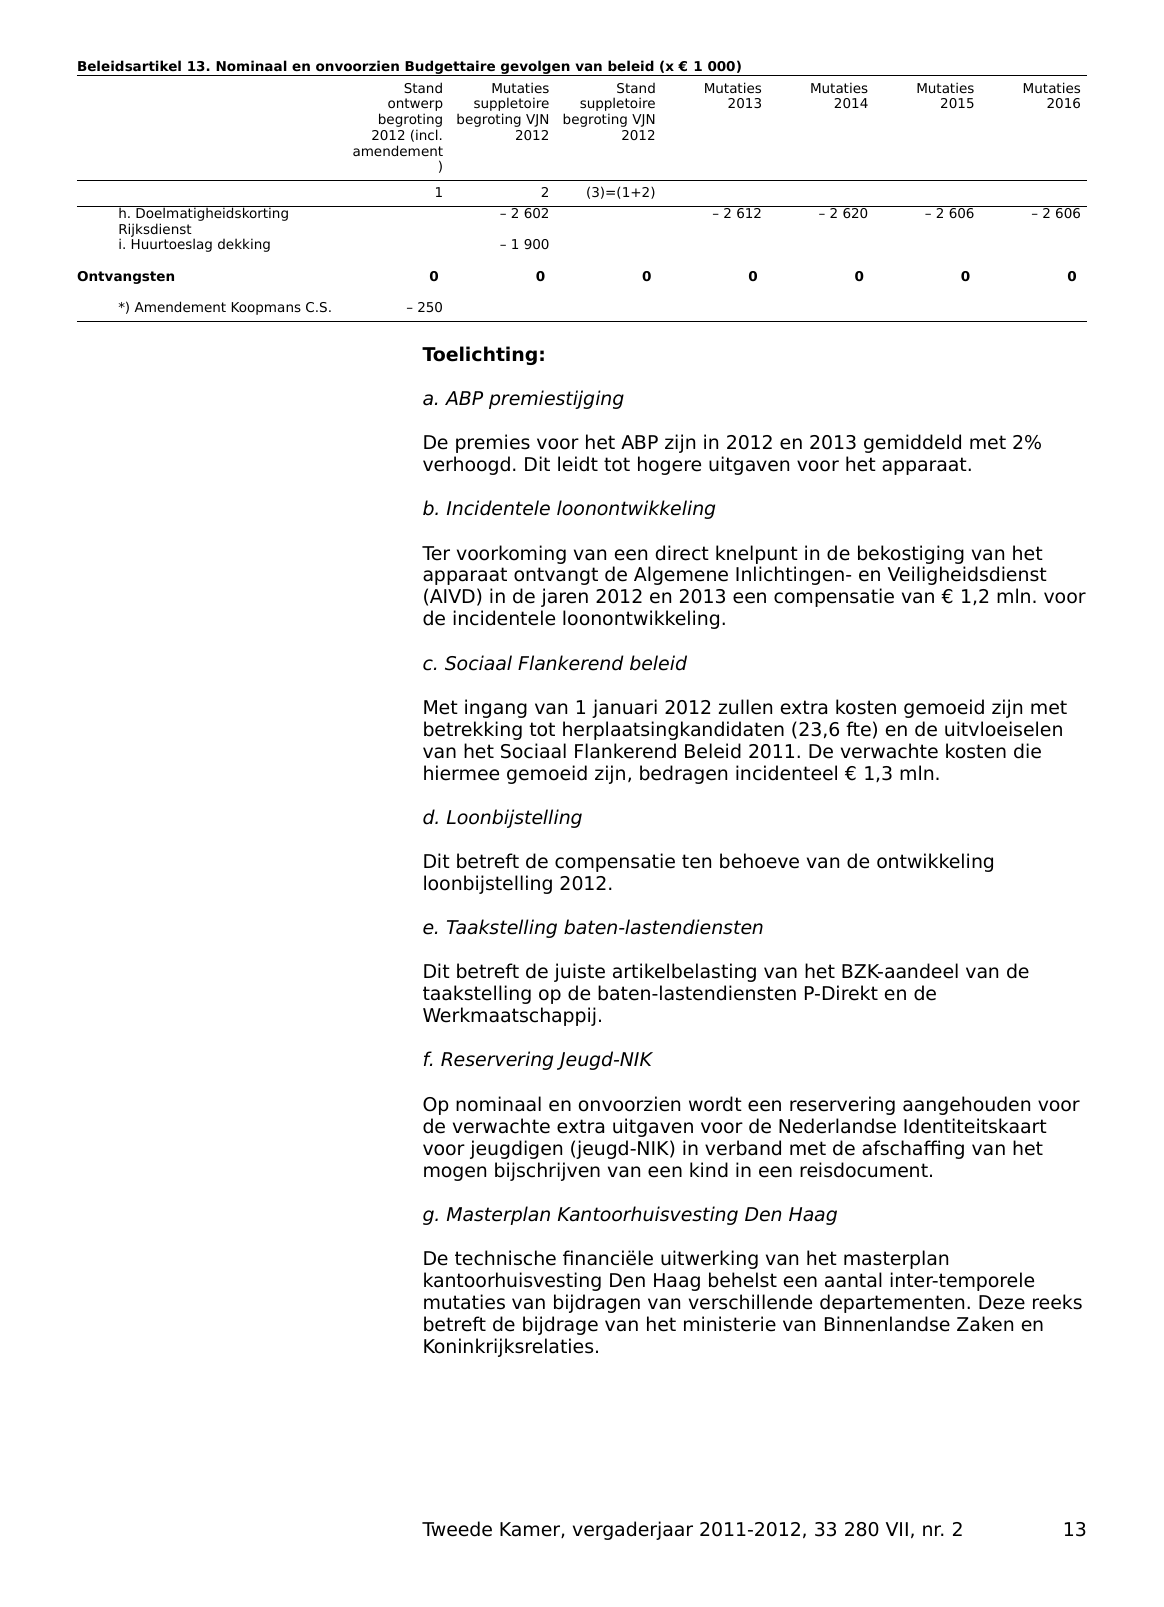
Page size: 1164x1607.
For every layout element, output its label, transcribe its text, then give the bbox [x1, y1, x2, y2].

table_cell [77, 207, 112, 237]
table_cell [77, 284, 112, 300]
text Op nominaal en onvoorzien wordt een reservering aangehouden voor de verwachte extra uitgaven voor de Nederlandse Identiteitskaart voor jeugdigen (jeugd-NIK) in verband met de afschaffing van het mogen bijschrijven van een kind in een reisdocument. [422, 1093, 1087, 1181]
table_cell [768, 181, 874, 206]
table_cell [555, 300, 661, 321]
table_cell – 1 900 [449, 237, 555, 253]
table_cell [874, 300, 980, 321]
table_cell [661, 253, 768, 269]
table_cell [343, 207, 449, 237]
text Dit betreft de compensatie ten behoeve van de ontwikkeling loonbijstelling 2012. [422, 851, 1087, 895]
table_cell [77, 76, 112, 179]
table_cell [768, 237, 874, 253]
table_cell h. Doelmatigheidskorting Rijksdienst [112, 207, 342, 237]
table_cell – 2 612 [661, 207, 768, 237]
table_cell – 2 606 [980, 207, 1087, 237]
table_cell 0 [874, 269, 980, 284]
text Dit betreft de juiste artikelbelasting van het BZK-aandeel van de taakstelling op de baten-lastendiensten P-Direkt en de Werkmaatschappij. [422, 961, 1087, 1027]
table_cell [555, 207, 661, 237]
table_cell [77, 181, 112, 206]
table_cell [661, 181, 768, 206]
table_cell 0 [768, 269, 874, 284]
table_cell 1 [343, 181, 449, 206]
table_cell [980, 300, 1087, 321]
table_cell [555, 237, 661, 253]
table_cell [980, 253, 1087, 269]
table_cell – 250 [343, 300, 449, 321]
table_cell 0 [343, 269, 449, 284]
table_cell [112, 284, 342, 300]
table_cell Ontvangsten [77, 269, 342, 284]
table_cell [874, 284, 980, 300]
text Ter voorkoming van een direct knelpunt in de bekostiging van het apparaat ontvangt de Algemene Inlichtingen- en Veiligheidsdienst (AIVD) in de jaren 2012 en 2013 een compensatie van € 1,2 mln. voor de incidentele loonontwikkeling. [422, 542, 1087, 630]
table_cell [343, 284, 449, 300]
table_cell [980, 237, 1087, 253]
table_cell 0 [555, 269, 661, 284]
subtitle c. Sociaal Flankerend beleid [422, 652, 1087, 674]
table_cell 0 [980, 269, 1087, 284]
subtitle f. Reservering Jeugd-NIK [422, 1049, 1087, 1071]
text Met ingang van 1 januari 2012 zullen extra kosten gemoeid zijn met betrekking tot herplaatsingkandidaten (23,6 fte) en de uitvloeiselen van het Sociaal Flankerend Beleid 2011. De verwachte kosten die hiermee gemoeid zijn, bedragen incidenteel € 1,3 mln. [422, 697, 1087, 784]
table_cell [449, 300, 555, 321]
table_cell [874, 253, 980, 269]
table_cell [77, 253, 112, 269]
table_cell [343, 237, 449, 253]
table_cell Mutaties 2016 [980, 76, 1087, 179]
subtitle e. Taakstelling baten-lastendiensten [422, 917, 1087, 939]
subtitle a. ABP premiestijging [422, 388, 1087, 410]
table_cell Stand suppletoire begroting VJN 2012 [555, 76, 661, 179]
subtitle g. Masterplan Kantoorhuisvesting Den Haag [422, 1204, 1087, 1226]
table_cell 0 [449, 269, 555, 284]
table_cell Mutaties 2014 [768, 76, 874, 179]
table_cell Stand ontwerp begroting 2012 (incl. amendement) [343, 76, 449, 179]
table_cell [112, 253, 342, 269]
table_cell [768, 253, 874, 269]
table_cell [768, 284, 874, 300]
table_cell – 2 620 [768, 207, 874, 237]
table_cell i. Huurtoeslag dekking [112, 237, 342, 253]
subtitle Toelichting: [422, 344, 1087, 366]
table_cell [449, 284, 555, 300]
table_cell – 2 602 [449, 207, 555, 237]
table_cell [661, 284, 768, 300]
text De technische financiële uitwerking van het masterplan kantoorhuisvesting Den Haag behelst een aantal inter-temporele mutaties van bijdragen van verschillende departementen. Deze reeks betreft de bijdrage van het ministerie van Binnenlandse Zaken en Koninkrijksrelaties. [422, 1248, 1087, 1358]
table_cell [112, 76, 342, 179]
table_cell [768, 300, 874, 321]
table_cell (3)=(1+2) [555, 181, 661, 206]
table_header Beleidsartikel 13. Nominaal en onvoorzien Budgettaire gevolgen van beleid (x € 1 000) [77, 59, 1087, 75]
table_cell Mutaties 2013 [661, 76, 768, 179]
table_cell [661, 300, 768, 321]
table_cell [77, 237, 112, 253]
table_cell [874, 181, 980, 206]
table_cell 2 [449, 181, 555, 206]
subtitle d. Loonbijstelling [422, 807, 1087, 829]
table_cell – 2 606 [874, 207, 980, 237]
table_cell [980, 284, 1087, 300]
table_cell Mutaties 2015 [874, 76, 980, 179]
table_cell [112, 181, 342, 206]
table_cell [449, 253, 555, 269]
table_cell [343, 253, 449, 269]
table_cell [661, 237, 768, 253]
table_cell [555, 253, 661, 269]
table_cell [555, 284, 661, 300]
text De premies voor het ABP zijn in 2012 en 2013 gemiddeld met 2% verhoogd. Dit leidt tot hogere uitgaven voor het apparaat. [422, 432, 1087, 476]
table_cell [77, 300, 112, 321]
table_cell [874, 237, 980, 253]
table_cell Mutaties suppletoire begroting VJN 2012 [449, 76, 555, 179]
table_cell [980, 181, 1087, 206]
table_cell *) Amendement Koopmans C.S. [112, 300, 342, 321]
subtitle b. Incidentele loonontwikkeling [422, 498, 1087, 520]
table_cell 0 [661, 269, 768, 284]
